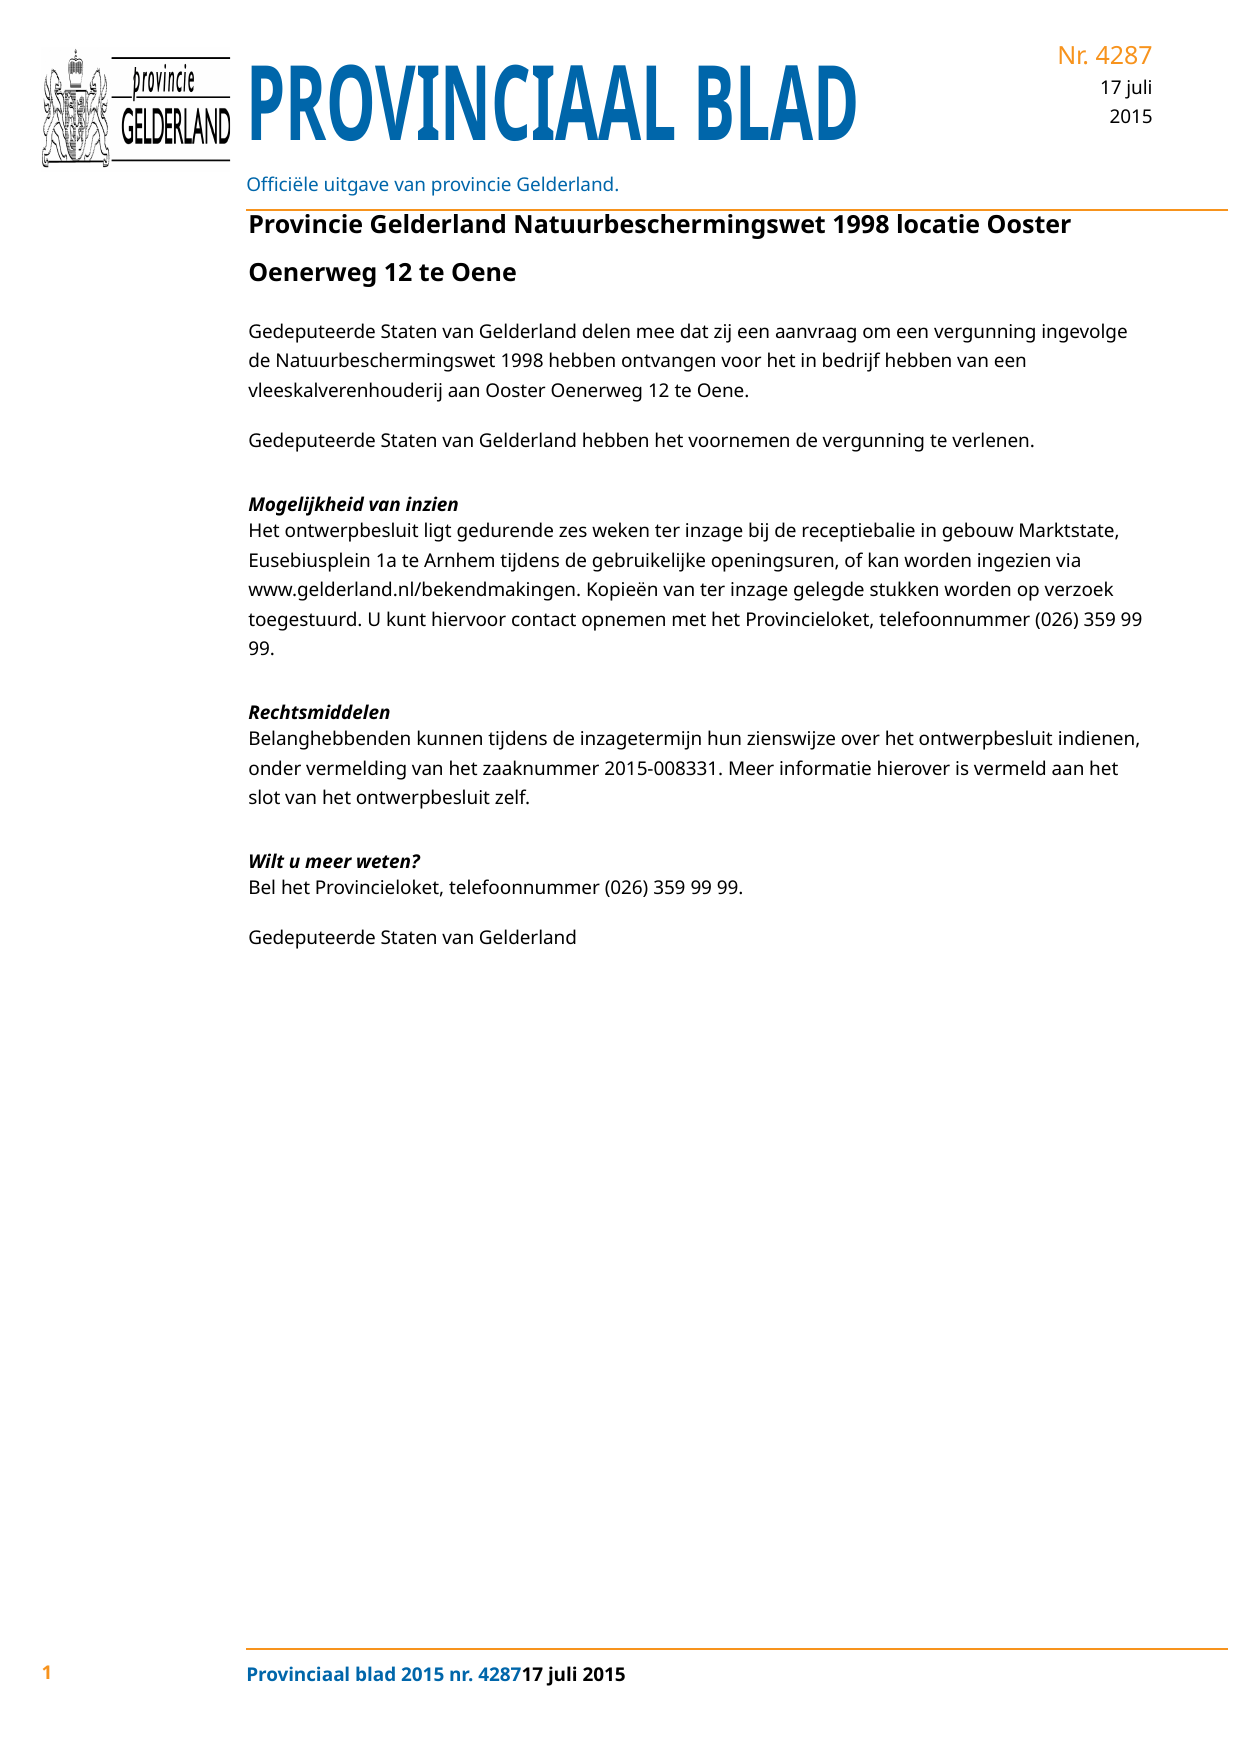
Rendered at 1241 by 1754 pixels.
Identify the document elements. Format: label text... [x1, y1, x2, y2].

text Bel het Provincieloket, telefoonnummer (026) 359 99 99. [248, 874, 1152, 900]
text Wilt u meer weten? [248, 848, 1152, 874]
text Gedeputeerde Staten van Gelderland [248, 924, 1152, 950]
text Gedeputeerde Staten van Gelderland delen mee dat zij een aanvraag om een vergunning ingevolge de Natuurbeschermingswet 1998 hebben ontvangen voor het in bedrijf hebben van een vleeskalverenhouderij aan Ooster Oenerweg 12 te Oene. [248, 318, 1152, 403]
text Gedeputeerde Staten van Gelderland hebben het voornemen de vergunning te verlenen. [248, 427, 1152, 453]
text Provincie Gelderland Natuurbeschermingswet 1998 locatie Ooster Oenerweg 12 te Oene [248, 211, 1152, 288]
text Mogelijkheid van inzien [248, 491, 1152, 517]
text Belanghebbenden kunnen tijdens de inzagetermijn hun zienswijze over het ontwerpbesluit indienen, onder vermelding van het zaaknummer 2015-008331. Meer informatie hierover is vermeld aan het slot van het ontwerpbesluit zelf. [248, 725, 1152, 810]
picture [41, 47, 231, 172]
text Het ontwerpbesluit ligt gedurende zes weken ter inzage bij de receptiebalie in gebouw Marktstate, Eusebiusplein 1a te Arnhem tijdens de gebruikelijke openingsuren, of kan worden ingezien via www.gelderland.nl/bekendmakingen. Kopieën van ter inzage gelegde stukken worden op verzoek toegestuurd. U kunt hiervoor contact opnemen met het Provincieloket, telefoonnummer (026) 359 99 99. [248, 517, 1152, 661]
text Rechtsmiddelen [248, 699, 1152, 725]
